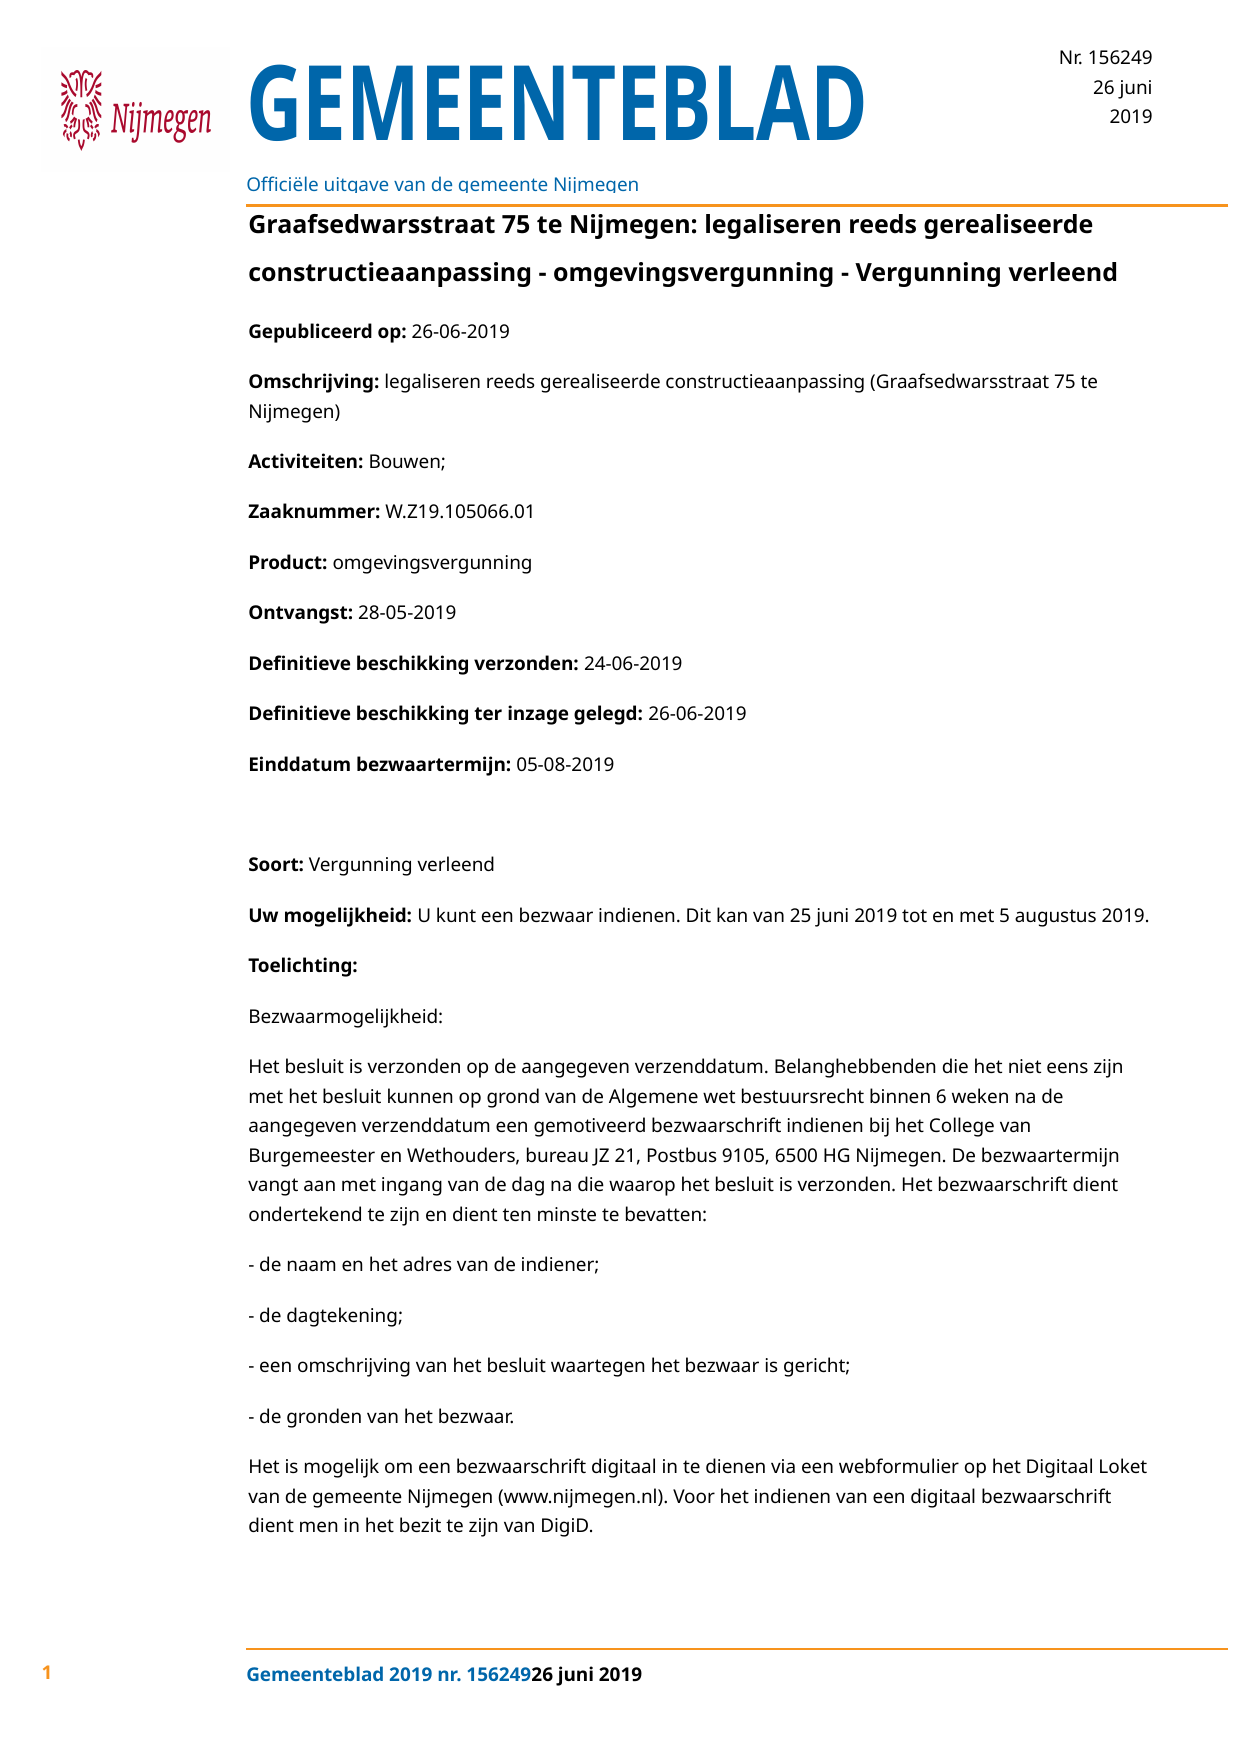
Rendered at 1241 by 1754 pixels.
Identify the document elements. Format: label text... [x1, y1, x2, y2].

text Ontvangst: 28-05-2019 [248, 599, 1152, 625]
text - de naam en het adres van de indiener; [248, 1252, 1152, 1277]
text Definitieve beschikking ter inzage gelegd: 26-06-2019 [248, 700, 1152, 726]
picture [41, 47, 231, 172]
text - een omschrijving van het besluit waartegen het bezwaar is gericht; [248, 1352, 1152, 1378]
text Omschrijving: legaliseren reeds gerealiseerde constructieaanpassing (Graafsedwarsstraat 75 te Nijmegen) [248, 368, 1152, 424]
text Het besluit is verzonden op de aangegeven verzenddatum. Belanghebbenden die het niet eens zijn met het besluit kunnen op grond van de Algemene wet bestuursrecht binnen 6 weken na de aangegeven verzenddatum een gemotiveerd bezwaarschrift indienen bij het College van Burgemeester en Wethouders, bureau JZ 21, Postbus 9105, 6500 HG Nijmegen. De bezwaartermijn vangt aan met ingang van de dag na die waarop het besluit is verzonden. Het bezwaarschrift dient ondertekend te zijn en dient ten minste te bevatten: [248, 1053, 1152, 1227]
text - de gronden van het bezwaar. [248, 1403, 1152, 1429]
text Activiteiten: Bouwen; [248, 448, 1152, 474]
text Uw mogelijkheid: U kunt een bezwaar indienen. Dit kan van 25 juni 2019 tot en met 5 augustus 2019. [248, 902, 1152, 928]
text Het is mogelijk om een bezwaarschrift digitaal in te dienen via een webformulier op het Digitaal Loket van de gemeente Nijmegen (www.nijmegen.nl). Voor het indienen van een digitaal bezwaarschrift dient men in het bezit te zijn van DigiD. [248, 1453, 1152, 1538]
text Toelichting: [248, 952, 1152, 978]
text Gepubliceerd op: 26-06-2019 [248, 318, 1152, 344]
text Soort: Vergunning verleend [248, 852, 1152, 877]
text Zaaknummer: W.Z19.105066.01 [248, 499, 1152, 524]
text Graafsedwarsstraat 75 te Nijmegen: legaliseren reeds gerealiseerde constructieaanpassing - omgevingsvergunning - Vergunning verleend [248, 207, 1152, 288]
text Product: omgevingsvergunning [248, 549, 1152, 575]
text Einddatum bezwaartermijn: 05-08-2019 [248, 751, 1152, 777]
text Definitieve beschikking verzonden: 24-06-2019 [248, 650, 1152, 676]
text Bezwaarmogelijkheid: [248, 1003, 1152, 1029]
text - de dagtekening; [248, 1302, 1152, 1328]
